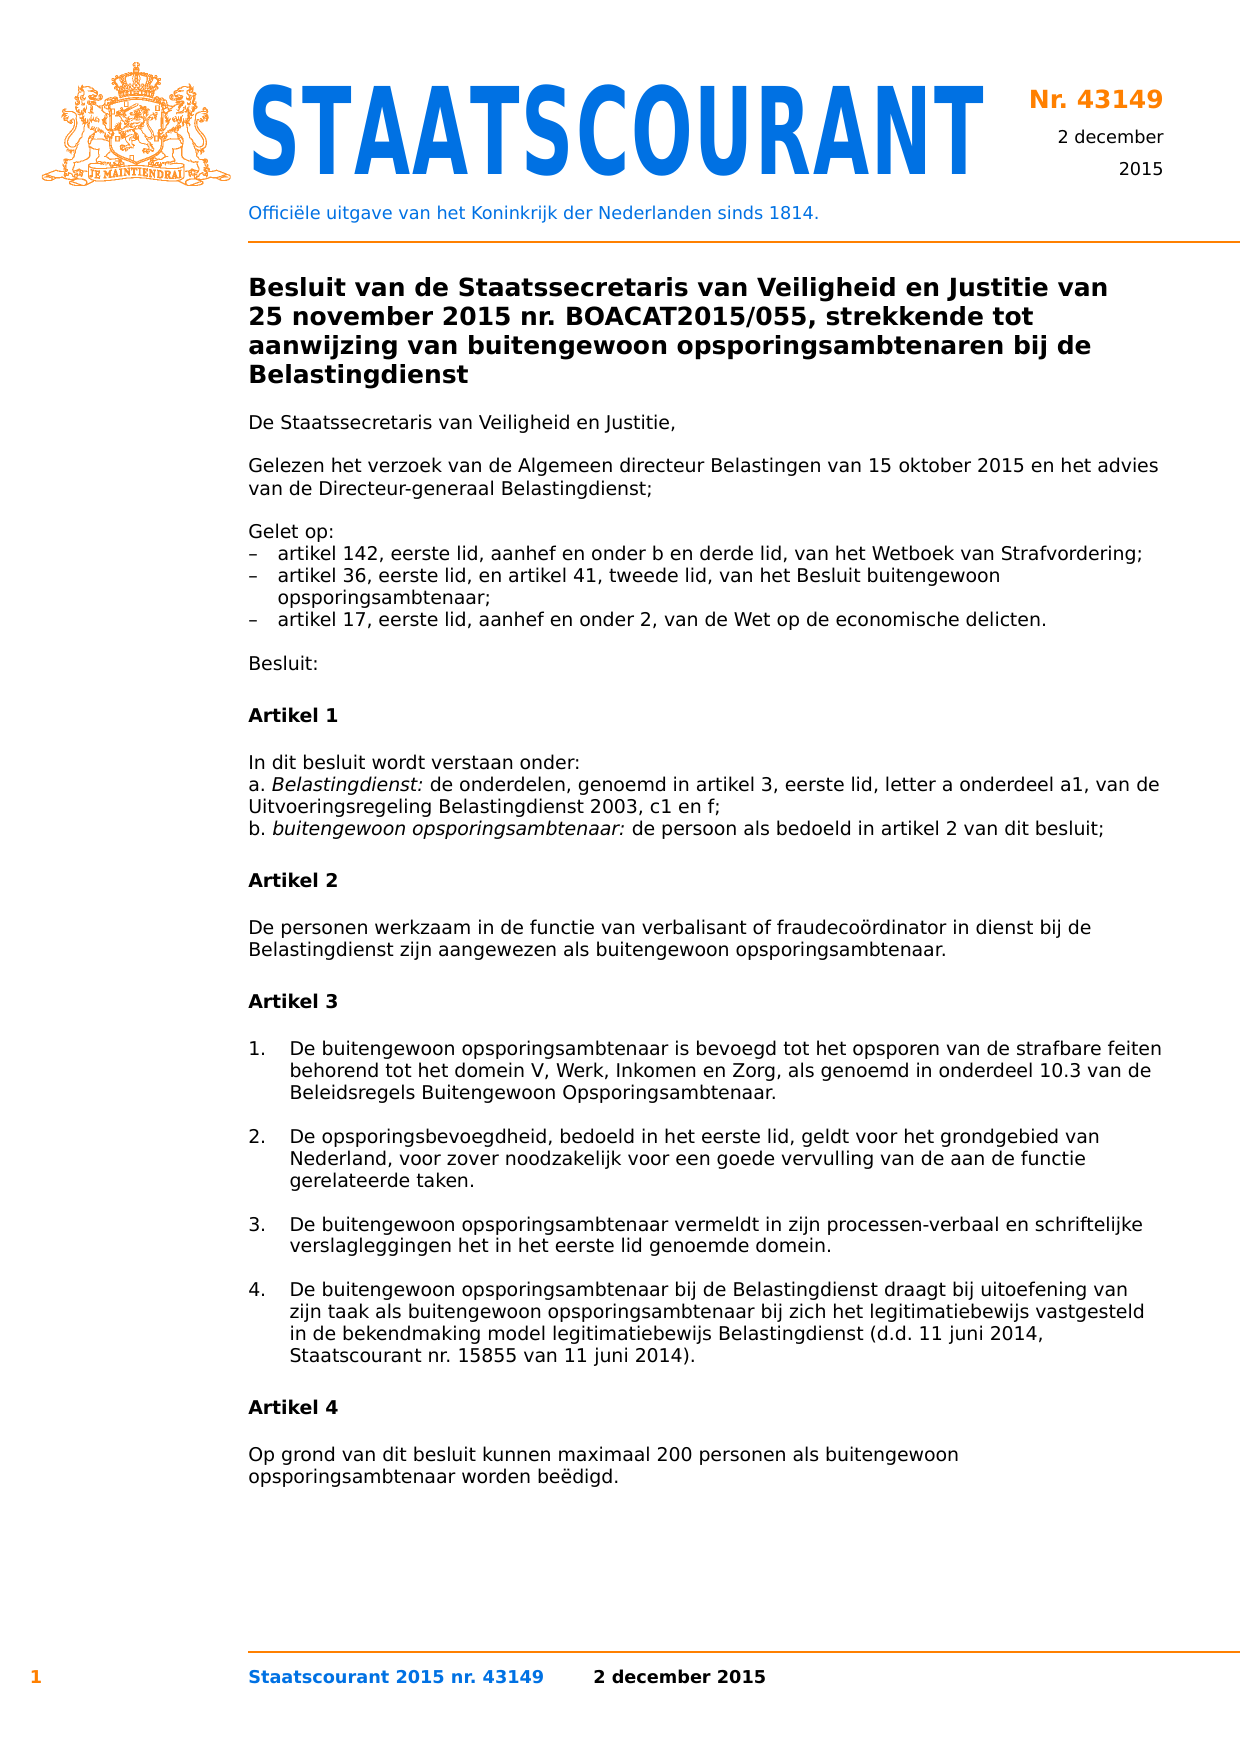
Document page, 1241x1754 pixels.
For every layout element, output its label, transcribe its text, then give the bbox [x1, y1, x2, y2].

table_header Nr. 43149 [998, 62, 1240, 121]
text Op grond van dit besluit kunnen maximaal 200 personen als buitengewoon opsporingsambtenaar worden beëdigd. [248, 1444, 1163, 1488]
text 1. De buitengewoon opsporingsambtenaar is bevoegd tot het opsporen van de strafbare feiten behorend tot het domein V, Werk, Inkomen en Zorg, als genoemd in onderdeel 10.3 van de Beleidsregels Buitengewoon Opsporingsambtenaar. [248, 1038, 1163, 1104]
table_cell 2 december [998, 121, 1240, 153]
subtitle Artikel 2 [248, 870, 1163, 892]
table_header STAATSCOURANT [248, 62, 998, 203]
text De personen werkzaam in de functie van verbalisant of fraudecoördinator in dienst bij de Belastingdienst zijn aangewezen als buitengewoon opsporingsambtenaar. [248, 917, 1163, 961]
text Besluit: [248, 653, 1163, 675]
text – artikel 142, eerste lid, aanhef en onder b en derde lid, van het Wetboek van Strafvordering; [248, 543, 1163, 565]
picture [41, 62, 231, 186]
subtitle Besluit van de Staatssecretaris van Veiligheid en Justitie van 25 november 2015 nr. BOACAT2015/055, strekkende tot aanwijzing van buitengewoon opsporingsambtenaren bij de Belastingdienst [248, 273, 1163, 390]
table_header [25, 62, 248, 241]
text 2. De opsporingsbevoegdheid, bedoeld in het eerste lid, geldt voor het grondgebied van Nederland, voor zover noodzakelijk voor een goede vervulling van de aan de functie gerelateerde taken. [248, 1126, 1163, 1192]
table_cell Officiële uitgave van het Koninkrijk der Nederlanden sinds 1814. [248, 203, 1240, 241]
subtitle Artikel 3 [248, 991, 1163, 1013]
text – artikel 36, eerste lid, en artikel 41, tweede lid, van het Besluit buitengewoon opsporingsambtenaar; [248, 565, 1163, 609]
text – artikel 17, eerste lid, aanhef en onder 2, van de Wet op de economische delicten. [248, 609, 1163, 631]
text In dit besluit wordt verstaan onder: [248, 752, 1163, 774]
text De Staatssecretaris van Veiligheid en Justitie, [248, 412, 1163, 433]
subtitle Artikel 4 [248, 1397, 1163, 1419]
text 3. De buitengewoon opsporingsambtenaar vermeldt in zijn processen-verbaal en schriftelijke verslagleggingen het in het eerste lid genoemde domein. [248, 1213, 1163, 1257]
subtitle Artikel 1 [248, 705, 1163, 727]
text Gelet op: [248, 521, 1163, 543]
text a. Belastingdienst: de onderdelen, genoemd in artikel 3, eerste lid, letter a onderdeel a1, van de Uitvoeringsregeling Belastingdienst 2003, c1 en f; [248, 774, 1163, 818]
text 4. De buitengewoon opsporingsambtenaar bij de Belastingdienst draagt bij uitoefening van zijn taak als buitengewoon opsporingsambtenaar bij zich het legitimatiebewijs vastgesteld in de bekendmaking model legitimatiebewijs Belastingdienst (d.d. 11 juni 2014, Staatscourant nr. 15855 van 11 juni 2014). [248, 1279, 1163, 1367]
table_cell 2015 [998, 153, 1240, 203]
text b. buitengewoon opsporingsambtenaar: de persoon als bedoeld in artikel 2 van dit besluit; [248, 818, 1163, 840]
text Gelezen het verzoek van de Algemeen directeur Belastingen van 15 oktober 2015 en het advies van de Directeur-generaal Belastingdienst; [248, 455, 1163, 499]
